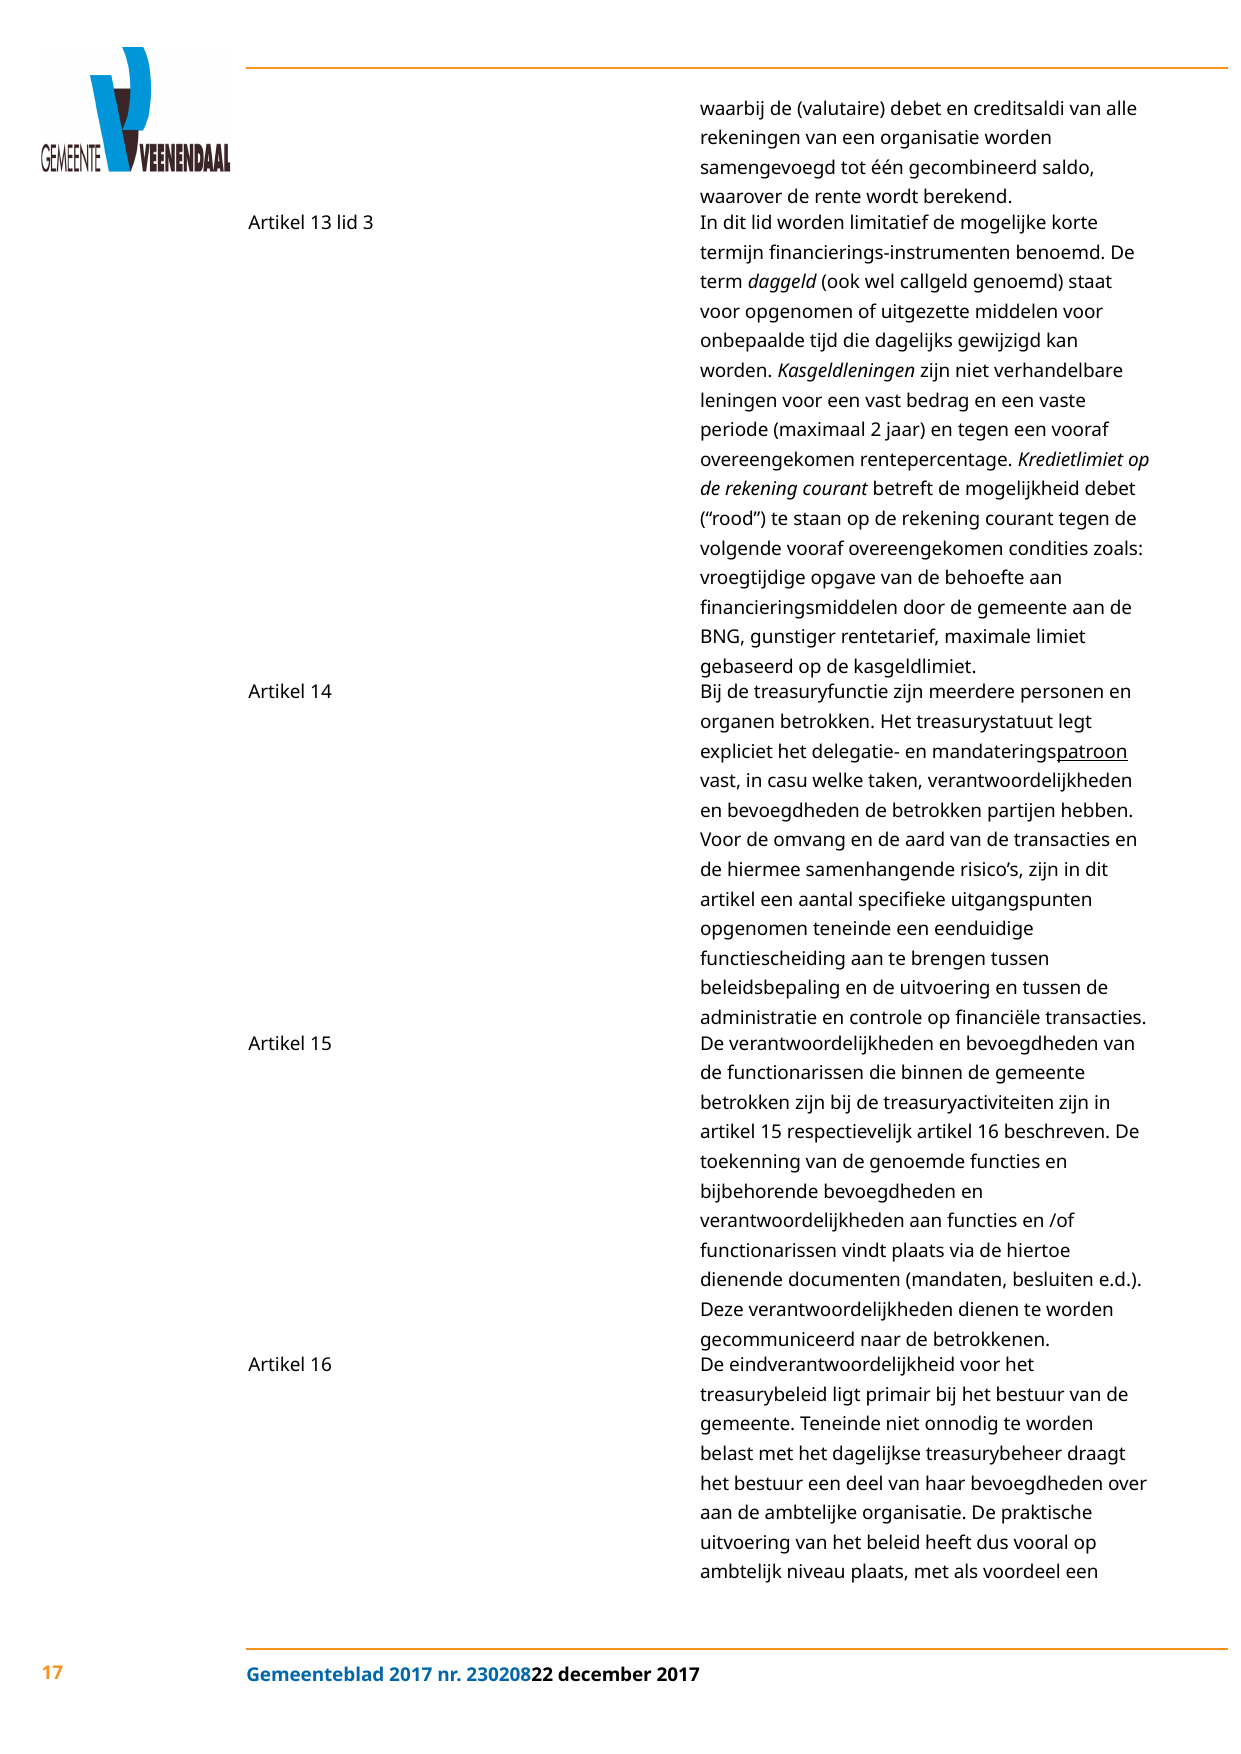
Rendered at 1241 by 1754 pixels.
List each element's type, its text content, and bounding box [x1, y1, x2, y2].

table_cell In dit lid worden limitatief de mogelijke korte termijn financierings-instrumenten benoemd. De term daggeld (ook wel callgeld genoemd) staat voor opgenomen of uitgezette middelen voor onbepaalde tijd die dagelijks gewijzigd kan worden. Kasgeldleningen zijn niet verhandelbare leningen voor een vast bedrag en een vaste periode (maximaal 2 jaar) en tegen een vooraf overeengekomen rentepercentage. Kredietlimiet op de rekening courant betreft de mogelijkheid debet (“rood”) te staan op de rekening courant tegen de volgende vooraf overeengekomen condities zoals: vroegtijdige opgave van de behoefte aan financieringsmiddelen door de gemeente aan de BNG, gunstiger rentetarief, maximale limiet gebaseerd op de kasgeldlimiet. [700, 209, 1152, 679]
picture [41, 47, 130, 172]
table_cell [248, 95, 700, 209]
table_cell Artikel 15 [248, 1030, 700, 1351]
table_cell Artikel 14 [248, 679, 700, 1030]
table_cell De verantwoordelijkheden en bevoegdheden van de functionarissen die binnen de gemeente betrokken zijn bij de treasuryactiviteiten zijn in artikel 15 respectievelijk artikel 16 beschreven. De toekenning van de genoemde functies en bijbehorende bevoegdheden en verantwoordelijkheden aan functies en /of functionarissen vindt plaats via de hiertoe dienende documenten (mandaten, besluiten e.d.). Deze verantwoordelijkheden dienen te worden gecommuniceerd naar de betrokkenen. [700, 1030, 1152, 1351]
table_cell De eindverantwoordelijkheid voor het treasurybeleid ligt primair bij het bestuur van de gemeente. Teneinde niet onnodig te worden belast met het dagelijkse treasurybeheer draagt het bestuur een deel van haar bevoegdheden over aan de ambtelijke organisatie. De praktische uitvoering van het beleid heeft dus vooral op ambtelijk niveau plaats, met als voordeel een [700, 1351, 1152, 1584]
table_cell Artikel 13 lid 3 [248, 209, 700, 679]
table_cell waarbij de (valutaire) debet en creditsaldi van alle rekeningen van een organisatie worden samengevoegd tot één gecombineerd saldo, waarover de rente wordt berekend. [700, 95, 1152, 209]
picture [123, 47, 231, 172]
table_cell Bij de treasuryfunctie zijn meerdere personen en organen betrokken. Het treasurystatuut legt expliciet het delegatie- en mandateringspatroon vast, in casu welke taken, verantwoordelijkheden en bevoegdheden de betrokken partijen hebben. Voor de omvang en de aard van de transacties en de hiermee samenhangende risico’s, zijn in dit artikel een aantal specifieke uitgangspunten opgenomen teneinde een eenduidige functiescheiding aan te brengen tussen beleidsbepaling en de uitvoering en tussen de administratie en controle op financiële transacties. [700, 679, 1152, 1030]
table_cell Artikel 16 [248, 1351, 700, 1584]
